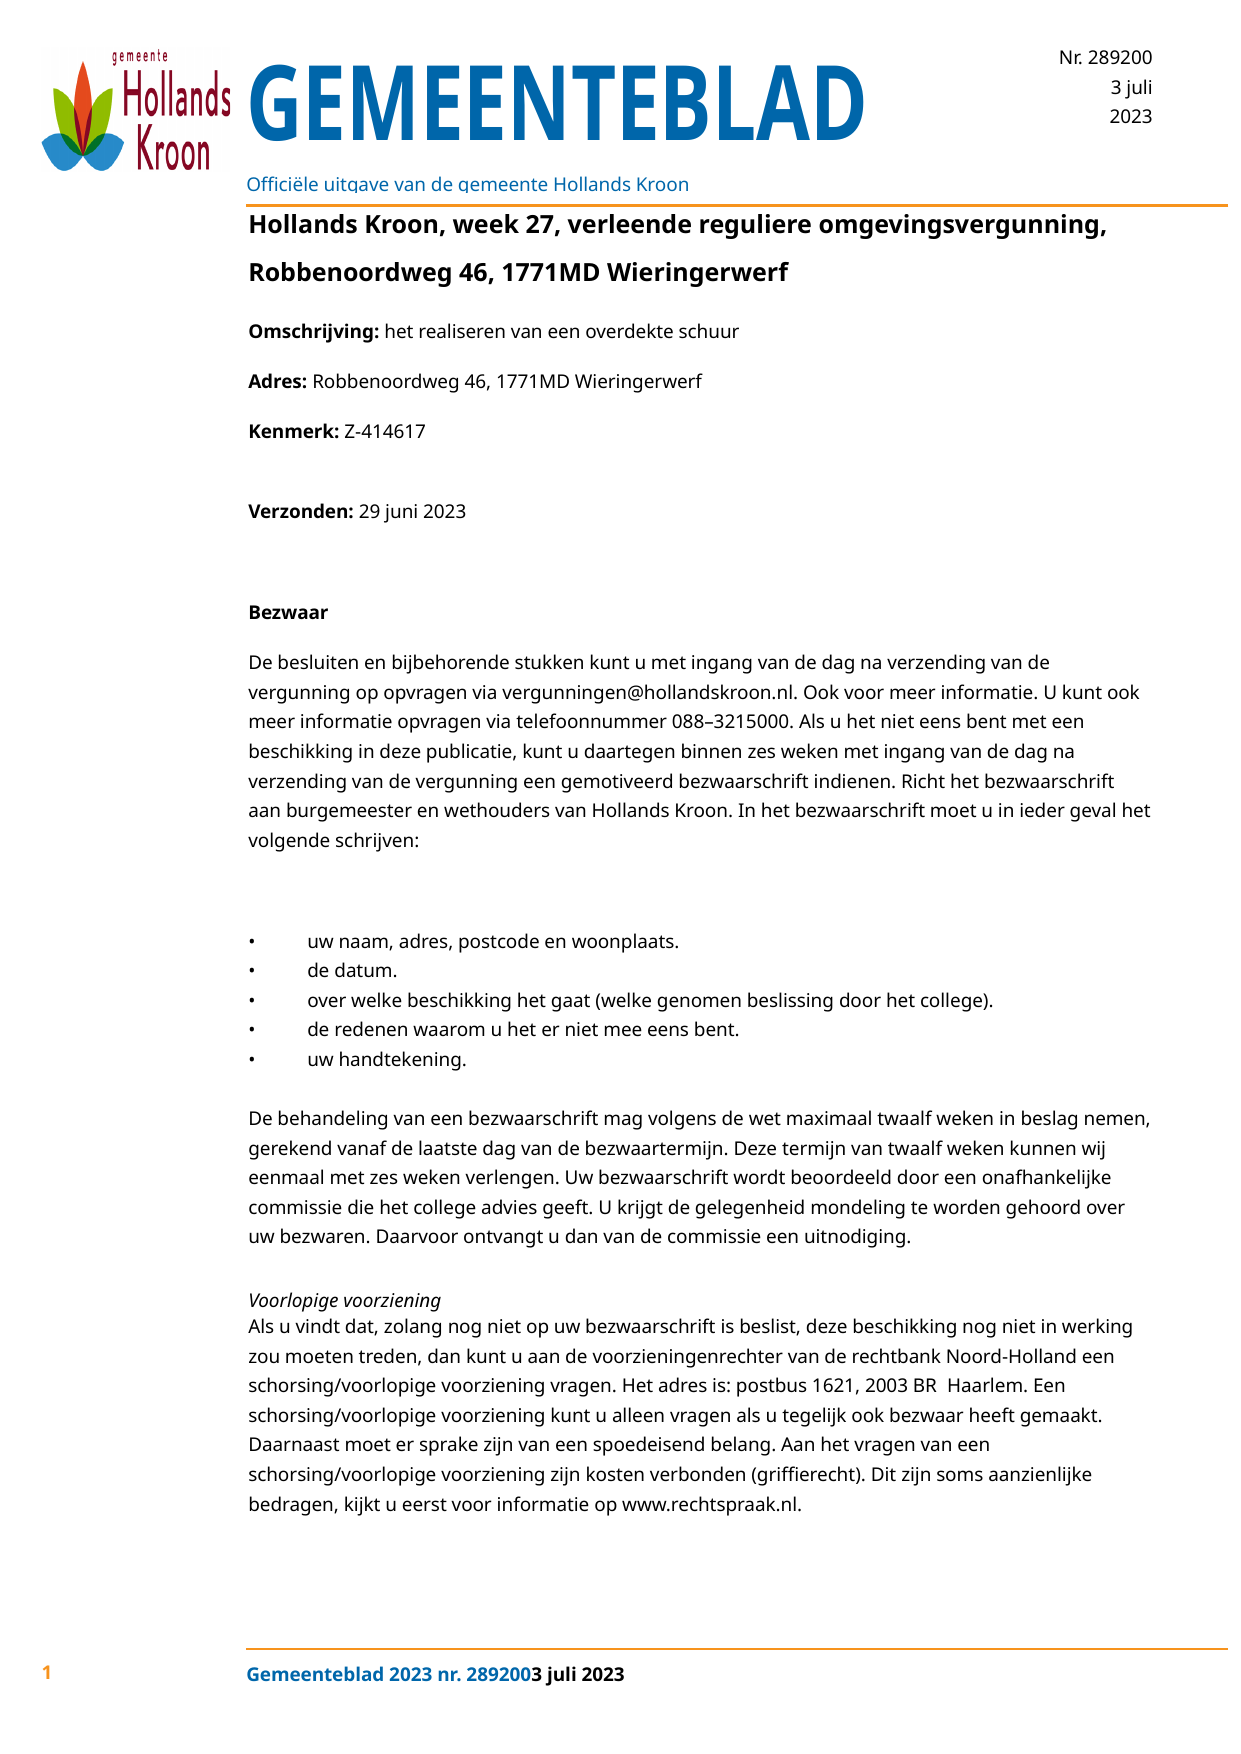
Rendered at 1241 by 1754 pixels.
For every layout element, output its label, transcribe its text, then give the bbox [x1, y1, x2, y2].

list de datum. [248, 957, 1152, 983]
list uw handtekening. [248, 1046, 1152, 1072]
text Als u vindt dat, zolang nog niet op uw bezwaarschrift is beslist, deze beschikking nog niet in werking zou moeten treden, dan kunt u aan de voorzieningenrechter van de rechtbank Noord-Holland een schorsing/voorlopige voorziening vragen. Het adres is: postbus 1621, 2003 BR Haarlem. Een schorsing/voorlopige voorziening kunt u alleen vragen als u tegelijk ook bezwaar heeft gemaakt. Daarnaast moet er sprake zijn van een spoedeisend belang. Aan het vragen van een schorsing/voorlopige voorziening zijn kosten verbonden (griffierecht). Dit zijn soms aanzienlijke bedragen, kijkt u eerst voor informatie op www.rechtspraak.nl. [248, 1313, 1152, 1517]
text Hollands Kroon, week 27, verleende reguliere omgevingsvergunning, Robbenoordweg 46, 1771MD Wieringerwerf [248, 207, 1152, 288]
list de redenen waarom u het er niet mee eens bent. [248, 1017, 1152, 1042]
text Adres: Robbenoordweg 46, 1771MD Wieringerwerf [248, 368, 1152, 394]
table_header [700, 469, 1152, 495]
picture [41, 47, 231, 172]
text De behandeling van een bezwaarschrift mag volgens de wet maximaal twaalf weken in beslag nemen, gerekend vanaf de laatste dag van de bezwaartermijn. Deze termijn van twaalf weken kunnen wij eenmaal met zes weken verlengen. Uw bezwaarschrift wordt beoordeeld door een onafhankelijke commissie die het college advies geeft. U krijgt de gelegenheid mondeling te worden gehoord over uw bezwaren. Daarvoor ontvangt u dan van de commissie een uitnodiging. [248, 1105, 1152, 1249]
text Verzonden: 29 juni 2023 [248, 498, 1152, 524]
text Omschrijving: het realiseren van een overdekte schuur [248, 318, 1152, 344]
list uw naam, adres, postcode en woonplaats. [248, 928, 1152, 953]
table_header [248, 469, 700, 495]
text Kenmerk: Z-414617 [248, 419, 1152, 444]
text Bezwaar [248, 599, 1152, 625]
list over welke beschikking het gaat (welke genomen beslissing door het college). [248, 987, 1152, 1013]
text Voorlopige voorziening [248, 1288, 1152, 1313]
text De besluiten en bijbehorende stukken kunt u met ingang van de dag na verzending van de vergunning op opvragen via vergunningen@hollandskroon.nl. Ook voor meer informatie. U kunt ook meer informatie opvragen via telefoonnummer 088–3215000. Als u het niet eens bent met een beschikking in deze publicatie, kunt u daartegen binnen zes weken met ingang van de dag na verzending van de vergunning een gemotiveerd bezwaarschrift indienen. Richt het bezwaarschrift aan burgemeester en wethouders van Hollands Kroon. In het bezwaarschrift moet u in ieder geval het volgende schrijven: [248, 649, 1152, 853]
